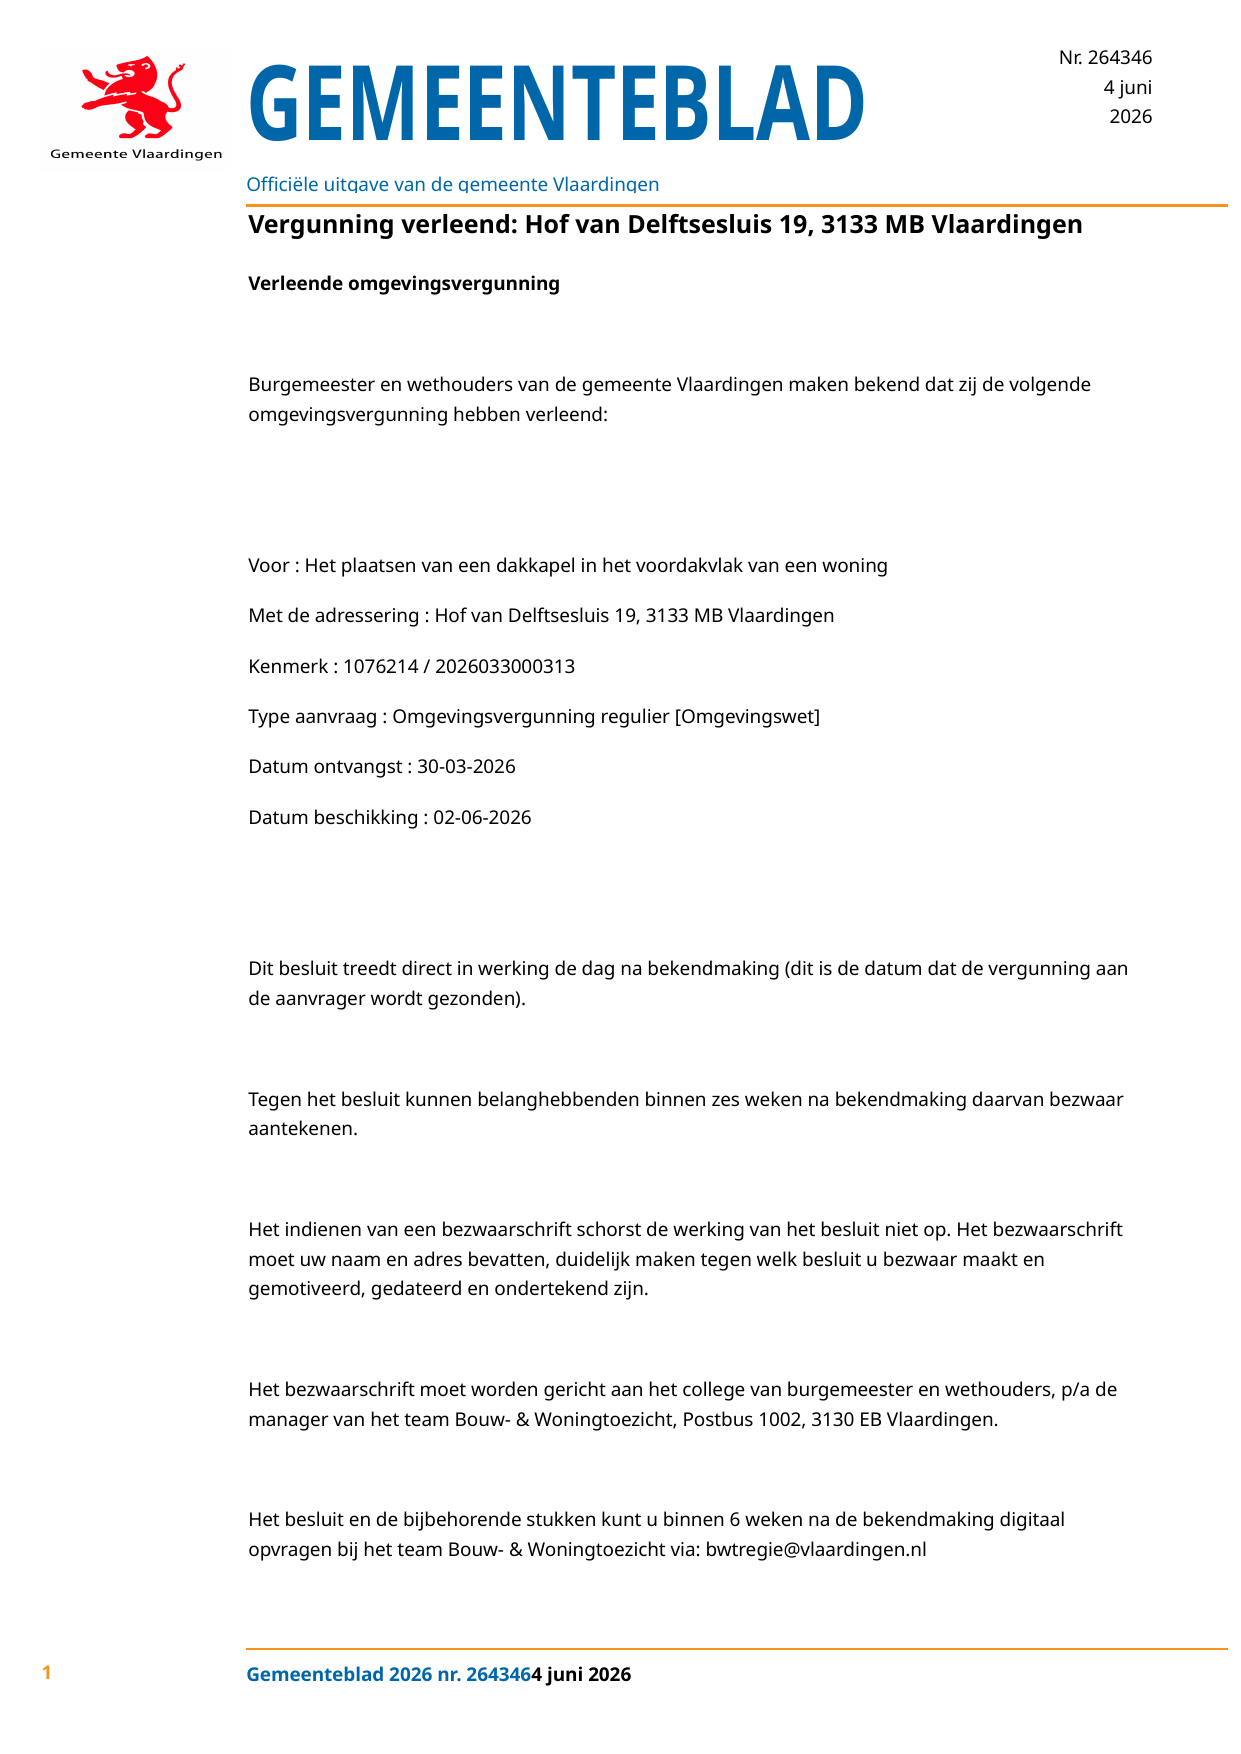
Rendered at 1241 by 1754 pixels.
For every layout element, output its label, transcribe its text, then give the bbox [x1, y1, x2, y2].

text Dit besluit treedt direct in werking de dag na bekendmaking (dit is de datum dat de vergunning aan de aanvrager wordt gezonden). [248, 955, 1152, 1011]
text Vergunning verleend: Hof van Delftsesluis 19, 3133 MB Vlaardingen [248, 207, 1152, 241]
text Datum ontvangst : 30-03-2026 [248, 754, 1152, 779]
text Voor : Het plaatsen van een dakkapel in het voordakvlak van een woning [248, 552, 1152, 578]
text Met de adressering : Hof van Delftsesluis 19, 3133 MB Vlaardingen [248, 602, 1152, 628]
text Het besluit en de bijbehorende stukken kunt u binnen 6 weken na de bekendmaking digitaal opvragen bij het team Bouw- & Woningtoezicht via: bwtregie@vlaardingen.nl [248, 1507, 1152, 1562]
text Burgemeester en wethouders van de gemeente Vlaardingen maken bekend dat zij de volgende omgevingsvergunning hebben verleend: [248, 371, 1152, 426]
text Het bezwaarschrift moet worden gericht aan het college van burgemeester en wethouders, p/a de manager van het team Bouw- & Woningtoezicht, Postbus 1002, 3130 EB Vlaardingen. [248, 1376, 1152, 1431]
text Tegen het besluit kunnen belanghebbenden binnen zes weken na bekendmaking daarvan bezwaar aantekenen. [248, 1086, 1152, 1141]
text Verleende omgevingsvergunning [248, 270, 1152, 296]
picture [41, 47, 231, 172]
text Het indienen van een bezwaarschrift schorst de werking van het besluit niet op. Het bezwaarschrift moet uw naam en adres bevatten, duidelijk maken tegen welk besluit u bezwaar maakt en gemotiveerd, gedateerd en ondertekend zijn. [248, 1216, 1152, 1301]
text Type aanvraag : Omgevingsvergunning regulier [Omgevingswet] [248, 703, 1152, 729]
text Datum beschikking : 02-06-2026 [248, 804, 1152, 830]
text Kenmerk : 1076214 / 2026033000313 [248, 653, 1152, 678]
